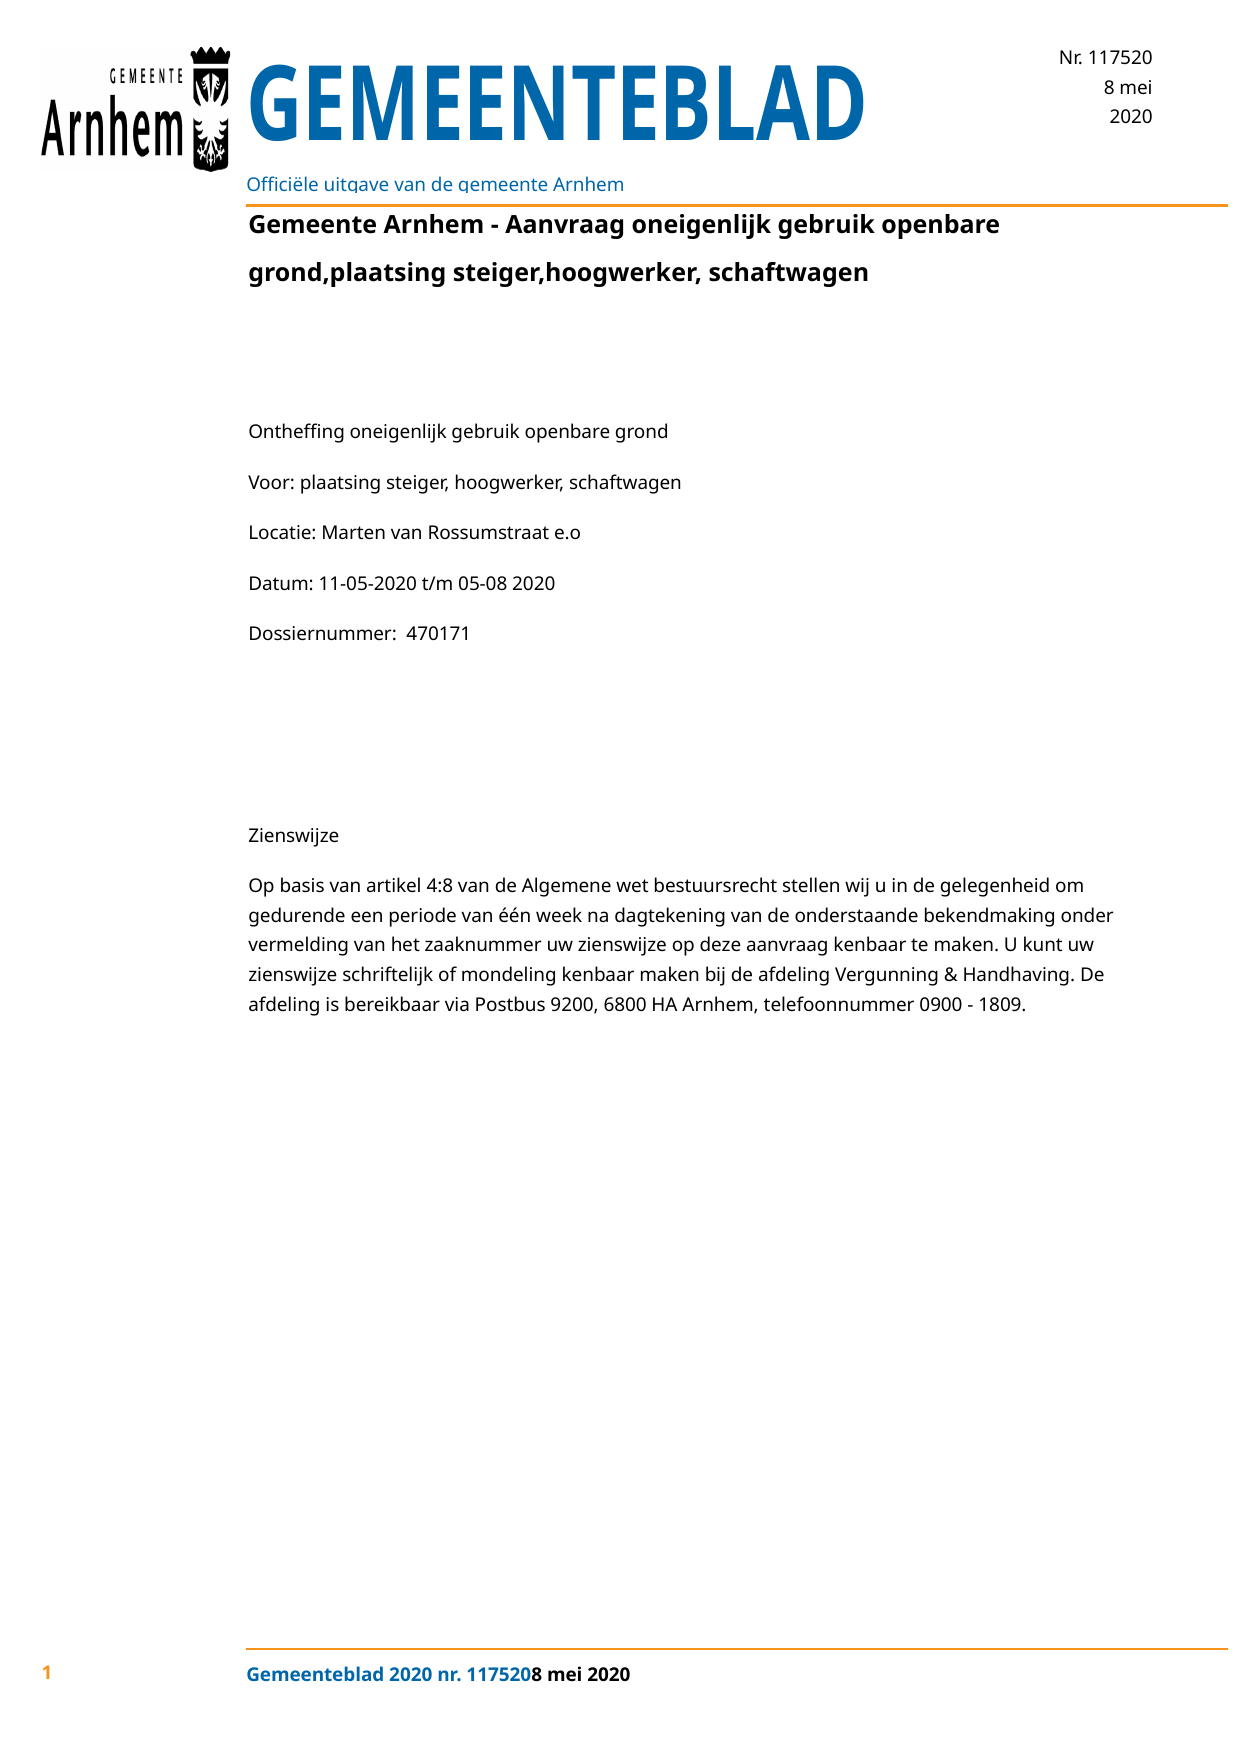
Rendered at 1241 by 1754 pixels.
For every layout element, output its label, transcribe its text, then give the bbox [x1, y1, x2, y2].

text Zienswijze [248, 822, 1152, 848]
text Ontheffing oneigenlijk gebruik openbare grond [248, 419, 1152, 444]
text Voor: plaatsing steiger, hoogwerker, schaftwagen [248, 469, 1152, 495]
text Locatie: Marten van Rossumstraat e.o [248, 519, 1152, 545]
text Datum: 11-05-2020 t/m 05-08 2020 [248, 570, 1152, 596]
text Dossiernummer: 470171 [248, 620, 1152, 646]
text Gemeente Arnhem - Aanvraag oneigenlijk gebruik openbare grond,plaatsing steiger,hoogwerker, schaftwagen [248, 207, 1152, 288]
picture [41, 47, 231, 172]
text Op basis van artikel 4:8 van de Algemene wet bestuursrecht stellen wij u in de gelegenheid om gedurende een periode van één week na dagtekening van de onderstaande bekendmaking onder vermelding van het zaaknummer uw zienswijze op deze aanvraag kenbaar te maken. U kunt uw zienswijze schriftelijk of mondeling kenbaar maken bij de afdeling Vergunning & Handhaving. De afdeling is bereikbaar via Postbus 9200, 6800 HA Arnhem, telefoonnummer 0900 - 1809. [248, 872, 1152, 1017]
